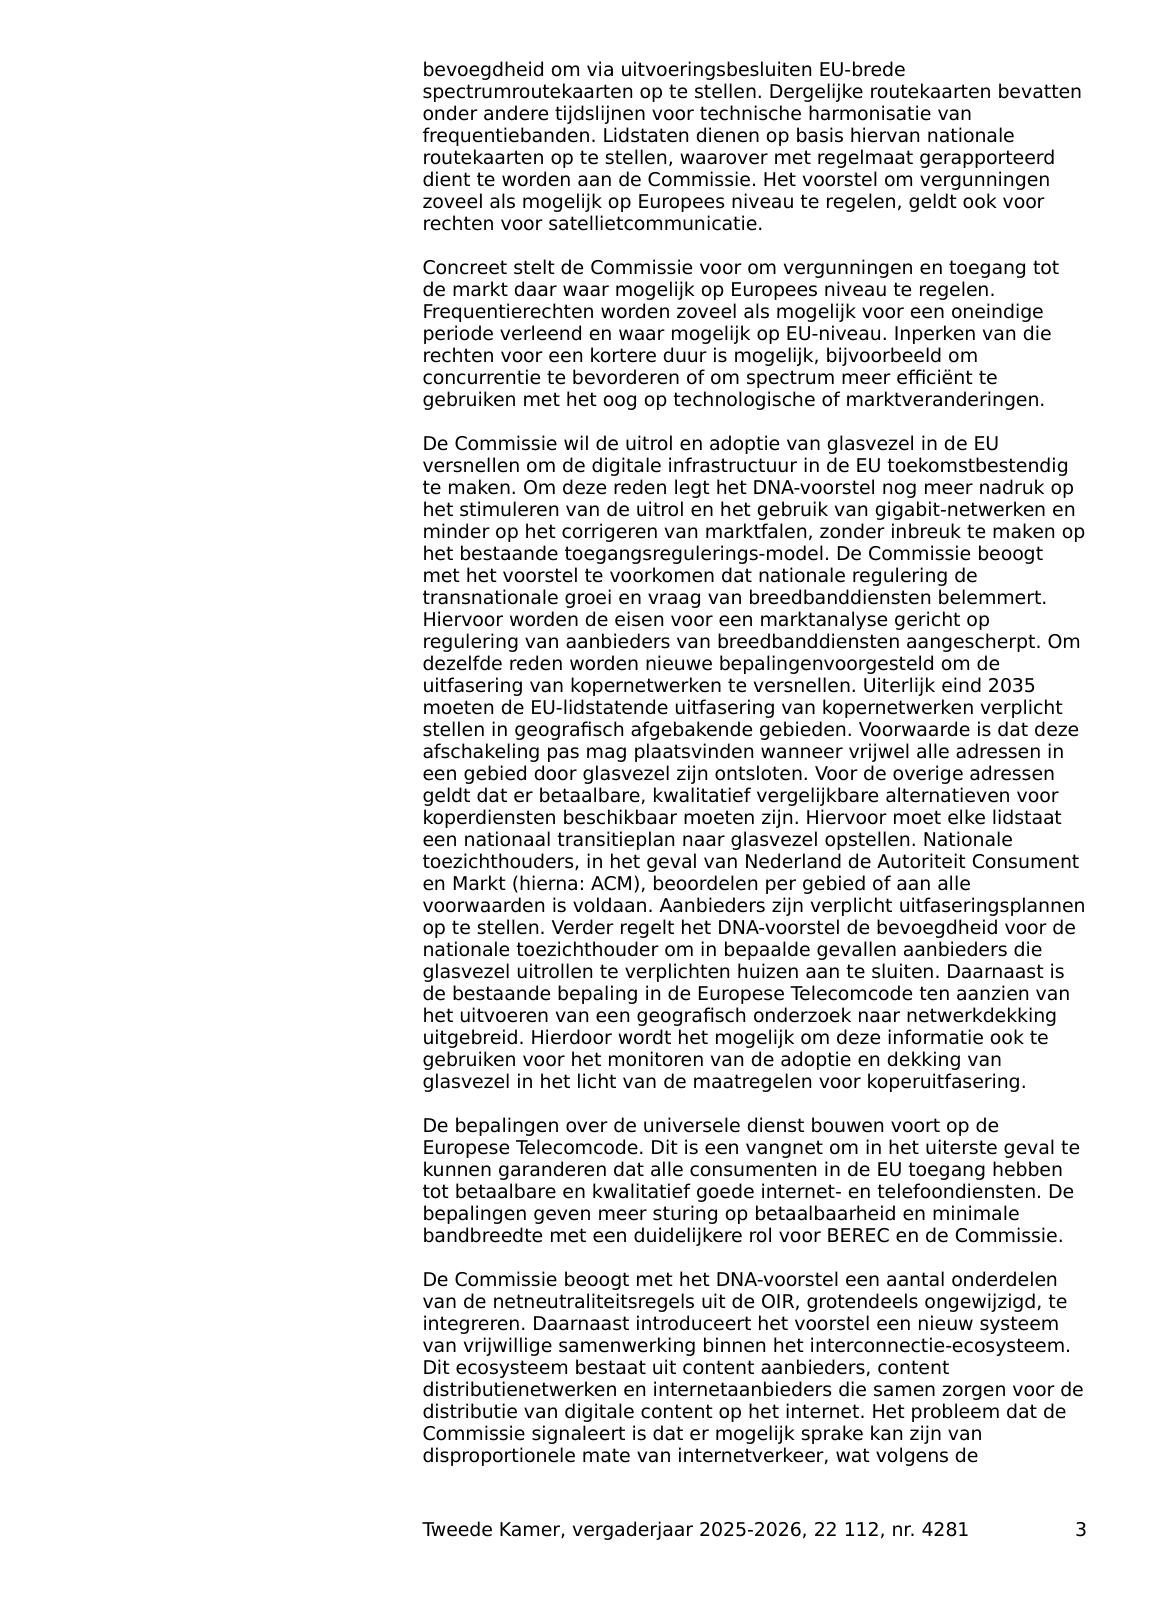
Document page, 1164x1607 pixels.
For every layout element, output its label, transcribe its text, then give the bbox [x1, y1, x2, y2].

text Concreet stelt de Commissie voor om vergunningen en toegang tot de markt daar waar mogelijk op Europees niveau te regelen. Frequentierechten worden zoveel als mogelijk voor een oneindige periode verleend en waar mogelijk op EU-niveau. Inperken van die rechten voor een kortere duur is mogelijk, bijvoorbeeld om concurrentie te bevorderen of om spectrum meer efficiënt te gebruiken met het oog op technologische of marktveranderingen. [422, 257, 1087, 411]
text bevoegdheid om via uitvoeringsbesluiten EU-brede spectrumroutekaarten op te stellen. Dergelijke routekaarten bevatten onder andere tijdslijnen voor technische harmonisatie van frequentiebanden. Lidstaten dienen op basis hiervan nationale routekaarten op te stellen, waarover met regelmaat gerapporteerd dient te worden aan de Commissie. Het voorstel om vergunningen zoveel als mogelijk op Europees niveau te regelen, geldt ook voor rechten voor satellietcommunicatie. [422, 59, 1087, 235]
text De Commissie wil de uitrol en adoptie van glasvezel in de EU versnellen om de digitale infrastructuur in de EU toekomstbestendig te maken. Om deze reden legt het DNA-voorstel nog meer nadruk op het stimuleren van de uitrol en het gebruik van gigabit-netwerken en minder op het corrigeren van marktfalen, zonder inbreuk te maken op het bestaande toegangsregulerings-model. De Commissie beoogt met het voorstel te voorkomen dat nationale regulering de transnationale groei en vraag van breedbanddiensten belemmert. Hiervoor worden de eisen voor een marktanalyse gericht op regulering van aanbieders van breedbanddiensten aangescherpt. Om dezelfde reden worden nieuwe bepalingenvoorgesteld om de uitfasering van kopernetwerken te versnellen. Uiterlijk eind 2035 moeten de EU-lidstatende uitfasering van kopernetwerken verplicht stellen in geografisch afgebakende gebieden. Voorwaarde is dat deze afschakeling pas mag plaatsvinden wanneer vrijwel alle adressen in een gebied door glasvezel zijn ontsloten. Voor de overige adressen geldt dat er betaalbare, kwalitatief vergelijkbare alternatieven voor koperdiensten beschikbaar moeten zijn. Hiervoor moet elke lidstaat een nationaal transitieplan naar glasvezel opstellen. Nationale toezichthouders, in het geval van Nederland de Autoriteit Consument en Markt (hierna: ACM), beoordelen per gebied of aan alle voorwaarden is voldaan. Aanbieders zijn verplicht uitfaseringsplannen op te stellen. Verder regelt het DNA-voorstel de bevoegdheid voor de nationale toezichthouder om in bepaalde gevallen aanbieders die glasvezel uitrollen te verplichten huizen aan te sluiten. Daarnaast is de bestaande bepaling in de Europese Telecomcode ten aanzien van het uitvoeren van een geografisch onderzoek naar netwerkdekking uitgebreid. Hierdoor wordt het mogelijk om deze informatie ook te gebruiken voor het monitoren van de adoptie en dekking van glasvezel in het licht van de maatregelen voor koperuitfasering. [422, 433, 1087, 1092]
text De Commissie beoogt met het DNA-voorstel een aantal onderdelen van de netneutraliteitsregels uit de OIR, grotendeels ongewijzigd, te integreren. Daarnaast introduceert het voorstel een nieuw systeem van vrijwillige samenwerking binnen het interconnectie-ecosysteem. Dit ecosysteem bestaat uit content aanbieders, content distributienetwerken en internetaanbieders die samen zorgen voor de distributie van digitale content op het internet. Het probleem dat de Commissie signaleert is dat er mogelijk sprake kan zijn van disproportionele mate van internetverkeer, wat volgens de [422, 1269, 1087, 1467]
text De bepalingen over de universele dienst bouwen voort op de Europese Telecomcode. Dit is een vangnet om in het uiterste geval te kunnen garanderen dat alle consumenten in de EU toegang hebben tot betaalbare en kwalitatief goede internet- en telefoondiensten. De bepalingen geven meer sturing op betaalbaarheid en minimale bandbreedte met een duidelijkere rol voor BEREC en de Commissie. [422, 1115, 1087, 1247]
